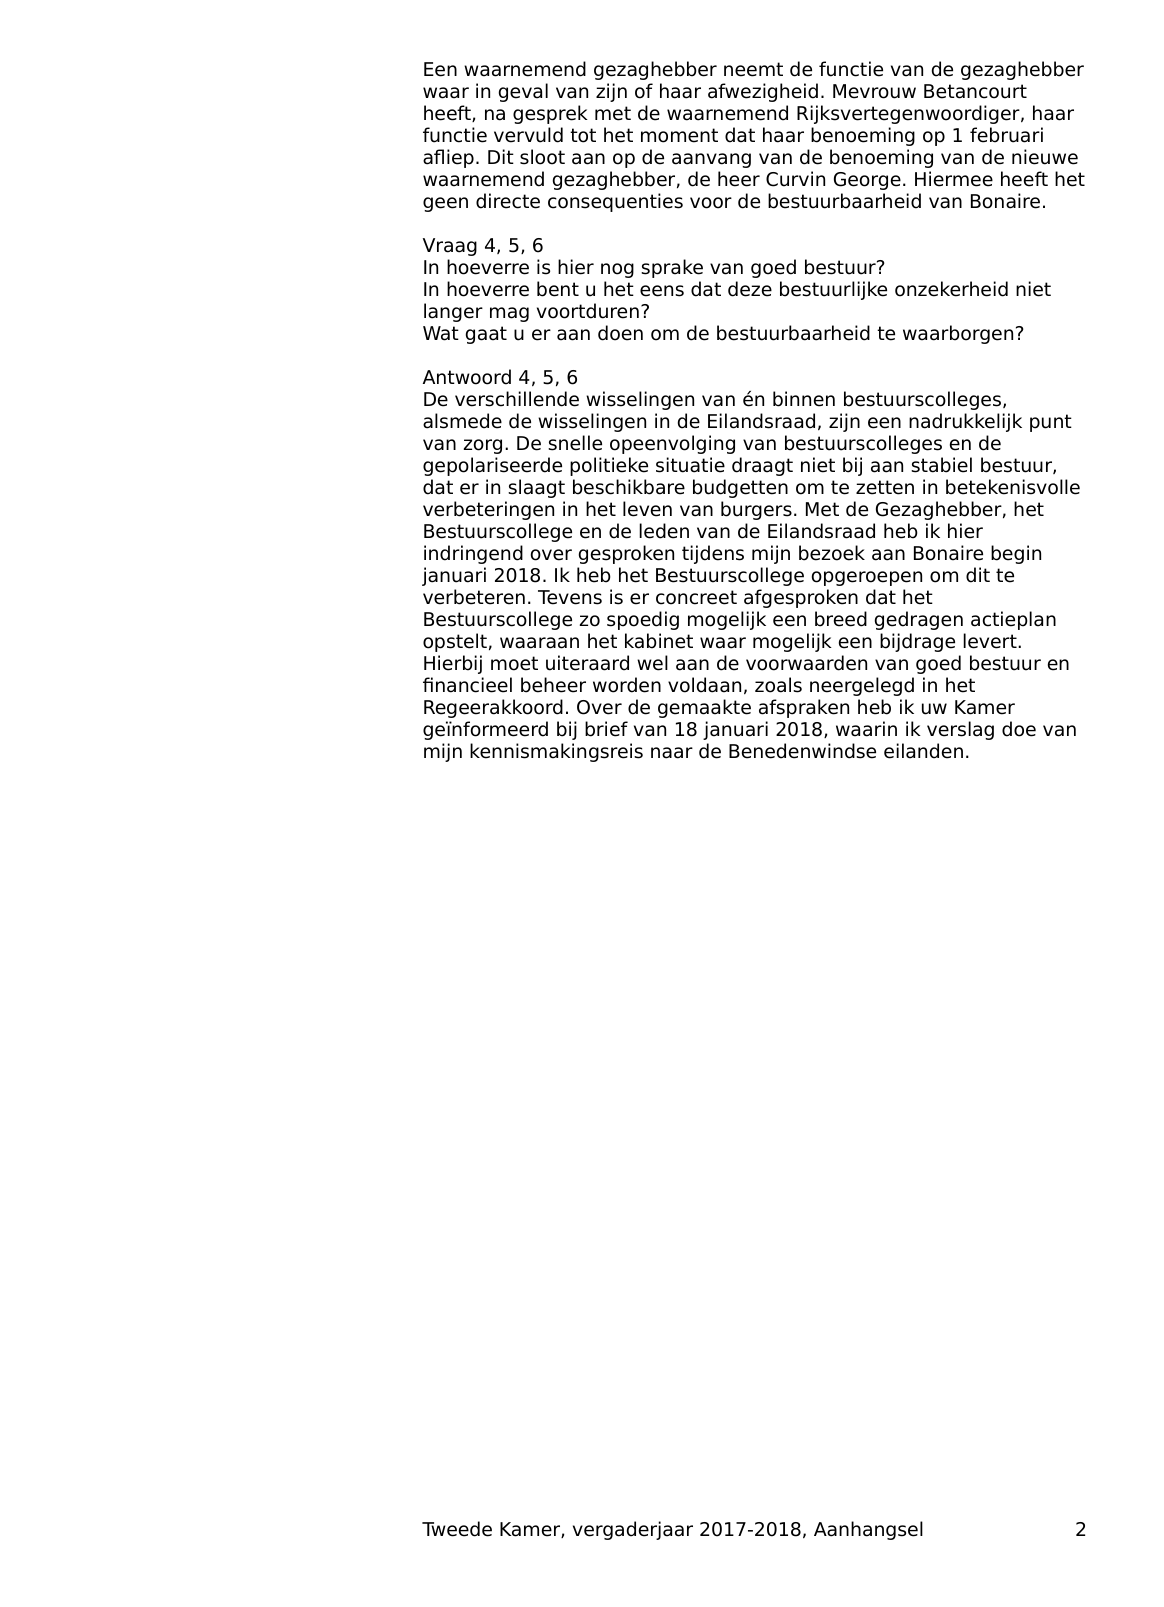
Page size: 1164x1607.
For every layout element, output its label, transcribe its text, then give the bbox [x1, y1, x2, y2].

text Vraag 4, 5, 6 [422, 235, 1087, 257]
text Een waarnemend gezaghebber neemt de functie van de gezaghebber waar in geval van zijn of haar afwezigheid. Mevrouw Betancourt heeft, na gesprek met de waarnemend Rijksvertegenwoordiger, haar functie vervuld tot het moment dat haar benoeming op 1 februari afliep. Dit sloot aan op de aanvang van de benoeming van de nieuwe waarnemend gezaghebber, de heer Curvin George. Hiermee heeft het geen directe consequenties voor de bestuurbaarheid van Bonaire. [422, 59, 1087, 213]
text Wat gaat u er aan doen om de bestuurbaarheid te waarborgen? [422, 323, 1087, 345]
text Antwoord 4, 5, 6 [422, 367, 1087, 389]
text In hoeverre bent u het eens dat deze bestuurlijke onzekerheid niet langer mag voortduren? [422, 279, 1087, 323]
text De verschillende wisselingen van én binnen bestuurscolleges, alsmede de wisselingen in de Eilandsraad, zijn een nadrukkelijk punt van zorg. De snelle opeenvolging van bestuurscolleges en de gepolariseerde politieke situatie draagt niet bij aan stabiel bestuur, dat er in slaagt beschikbare budgetten om te zetten in betekenisvolle verbeteringen in het leven van burgers. Met de Gezaghebber, het Bestuurscollege en de leden van de Eilandsraad heb ik hier indringend over gesproken tijdens mijn bezoek aan Bonaire begin januari 2018. Ik heb het Bestuurscollege opgeroepen om dit te verbeteren. Tevens is er concreet afgesproken dat het Bestuurscollege zo spoedig mogelijk een breed gedragen actieplan opstelt, waaraan het kabinet waar mogelijk een bijdrage levert. Hierbij moet uiteraard wel aan de voorwaarden van goed bestuur en financieel beheer worden voldaan, zoals neergelegd in het Regeerakkoord. Over de gemaakte afspraken heb ik uw Kamer geïnformeerd bij brief van 18 januari 2018, waarin ik verslag doe van mijn kennismakingsreis naar de Benedenwindse eilanden. [422, 389, 1087, 763]
text In hoeverre is hier nog sprake van goed bestuur? [422, 257, 1087, 279]
